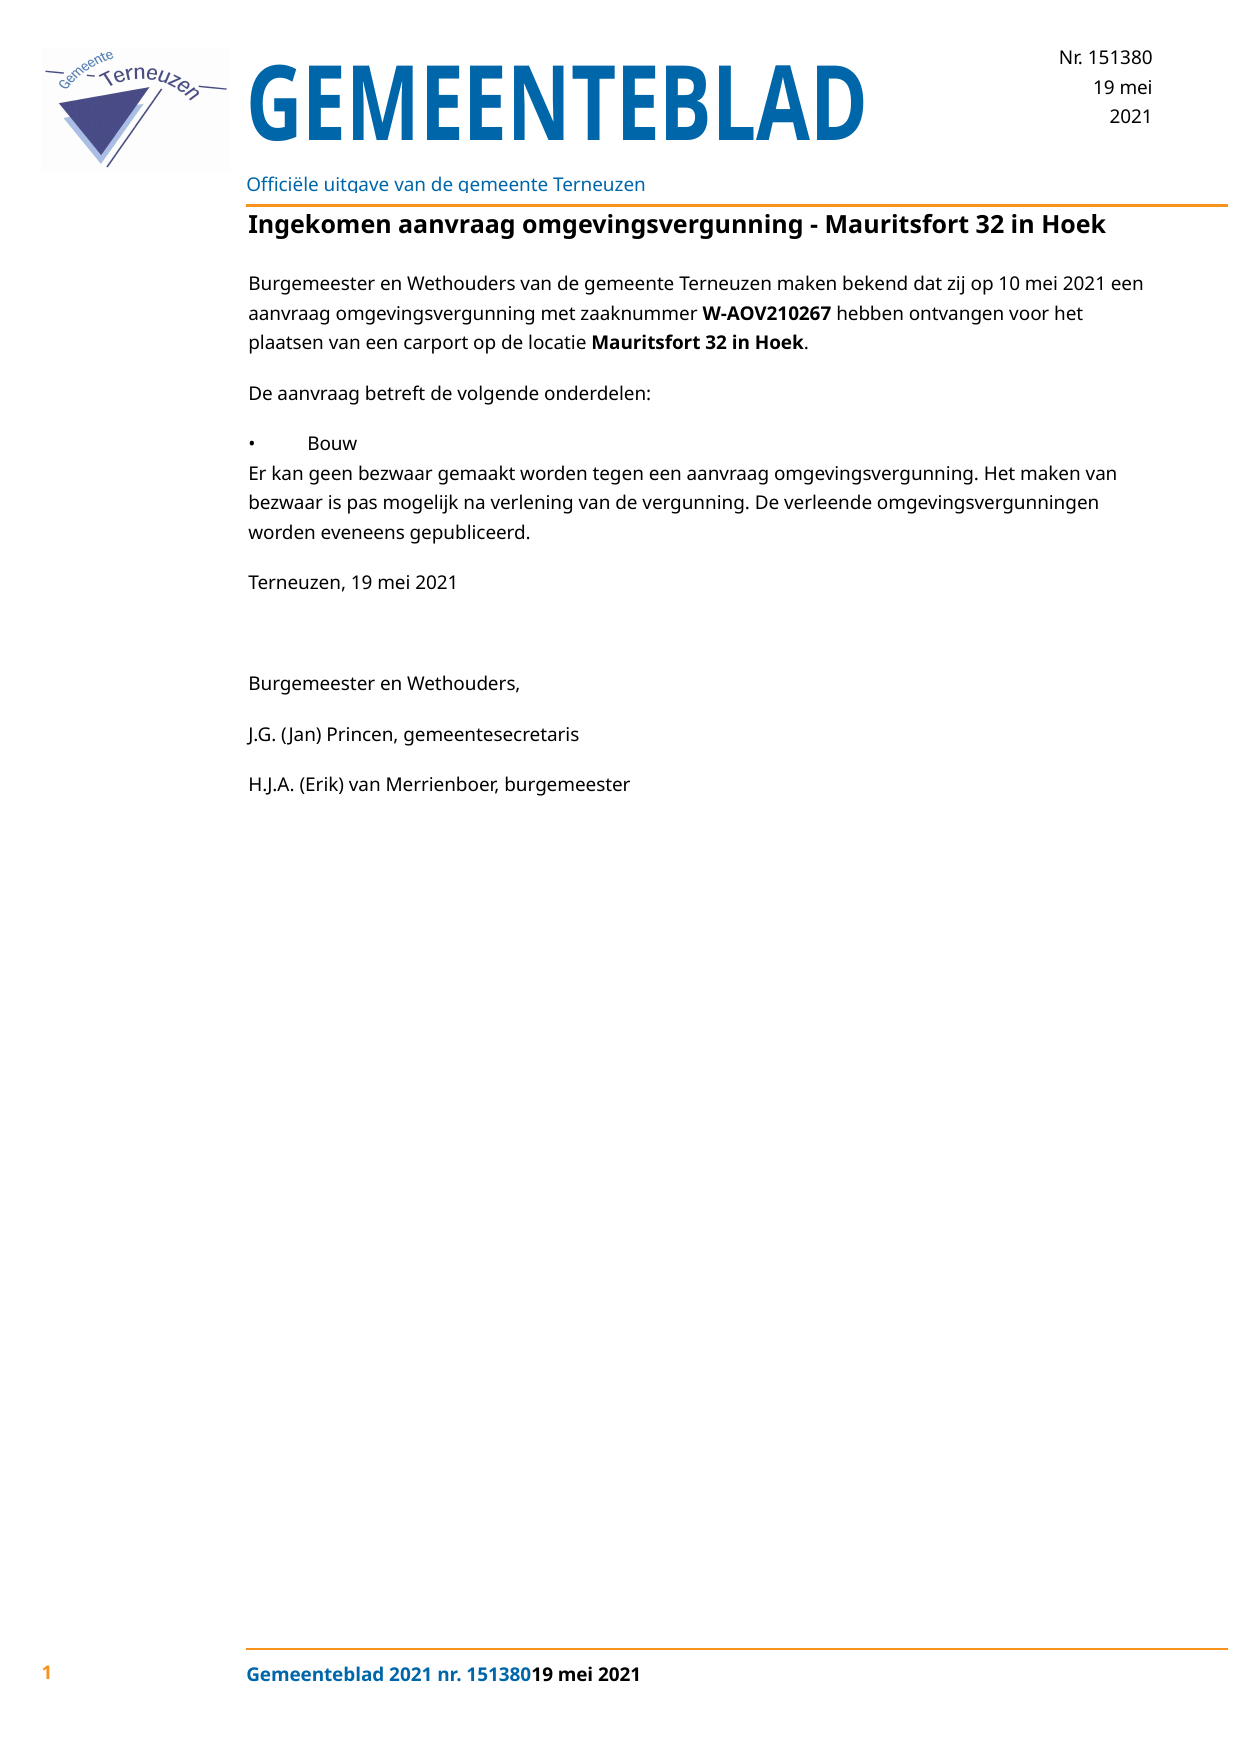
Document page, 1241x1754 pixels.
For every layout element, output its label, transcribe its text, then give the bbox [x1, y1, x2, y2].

picture [41, 47, 231, 172]
text Er kan geen bezwaar gemaakt worden tegen een aanvraag omgevingsvergunning. Het maken van bezwaar is pas mogelijk na verlening van de vergunning. De verleende omgevingsvergunningen worden eveneens gepubliceerd. [248, 460, 1152, 545]
text De aanvraag betreft de volgende onderdelen: [248, 380, 1152, 406]
text Ingekomen aanvraag omgevingsvergunning - Mauritsfort 32 in Hoek [248, 207, 1152, 241]
list Bouw [248, 430, 1152, 456]
text Burgemeester en Wethouders van de gemeente Terneuzen maken bekend dat zij op 10 mei 2021 een aanvraag omgevingsvergunning met zaaknummer W-AOV210267 hebben ontvangen voor het plaatsen van een carport op de locatie Mauritsfort 32 in Hoek. [248, 270, 1152, 355]
text H.J.A. (Erik) van Merrienboer, burgemeester [248, 771, 1152, 797]
text Burgemeester en Wethouders, [248, 670, 1152, 696]
text J.G. (Jan) Princen, gemeentesecretaris [248, 721, 1152, 746]
text Terneuzen, 19 mei 2021 [248, 569, 1152, 595]
